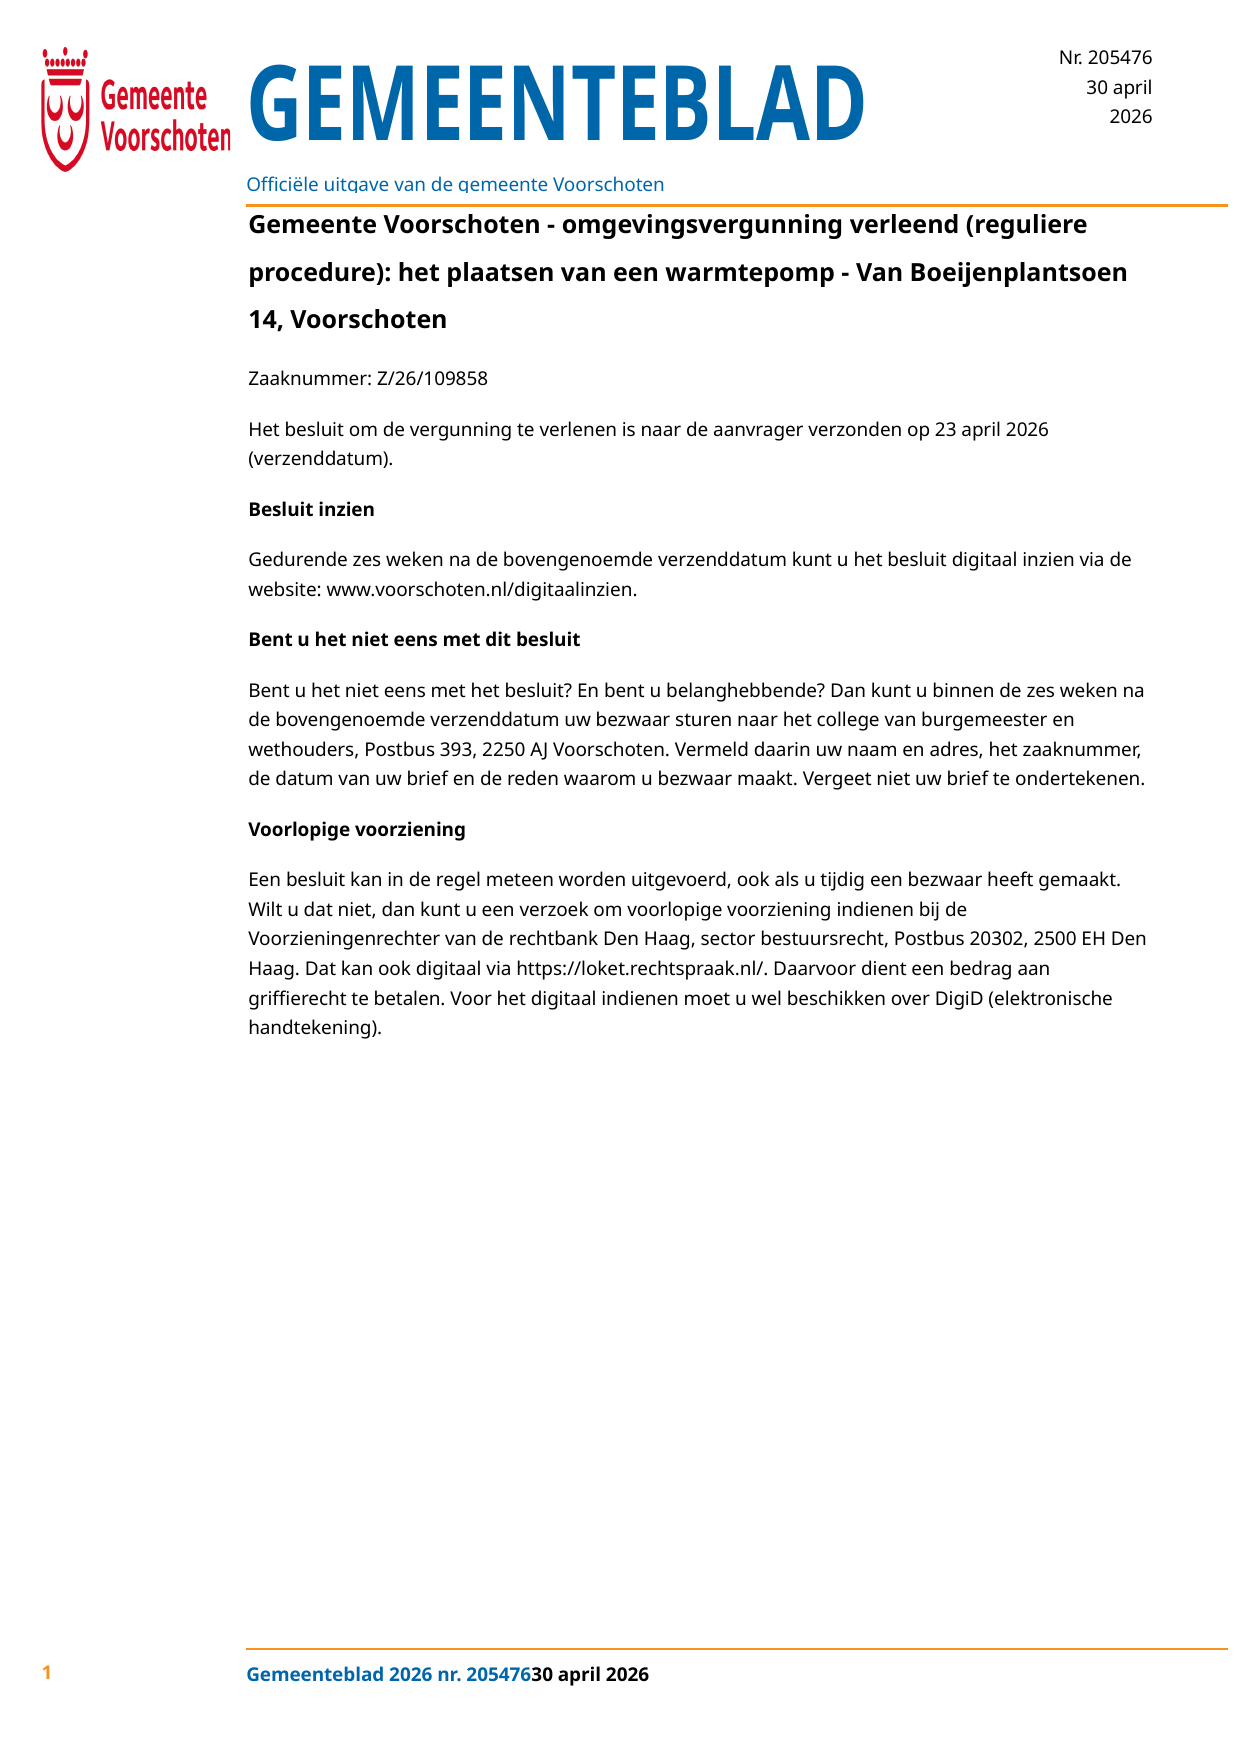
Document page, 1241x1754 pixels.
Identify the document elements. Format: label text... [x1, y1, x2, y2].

text Het besluit om de vergunning te verlenen is naar de aanvrager verzonden op 23 april 2026 (verzenddatum). [248, 416, 1152, 471]
text Gemeente Voorschoten - omgevingsvergunning verleend (reguliere procedure): het plaatsen van een warmtepomp - Van Boeijenplantsoen 14, Voorschoten [248, 207, 1152, 336]
text Een besluit kan in de regel meteen worden uitgevoerd, ook als u tijdig een bezwaar heeft gemaakt. Wilt u dat niet, dan kunt u een verzoek om voorlopige voorziening indienen bij de Voorzieningenrechter van de rechtbank Den Haag, sector bestuursrecht, Postbus 20302, 2500 EH Den Haag. Dat kan ook digitaal via https://loket.rechtspraak.nl/. Daarvoor dient een bedrag aan griffierecht te betalen. Voor het digitaal indienen moet u wel beschikken over DigiD (elektronische handtekening). [248, 866, 1152, 1040]
picture [41, 47, 231, 172]
text Gedurende zes weken na de bovengenoemde verzenddatum kunt u het besluit digitaal inzien via de website: www.voorschoten.nl/digitaalinzien. [248, 546, 1152, 602]
text Voorlopige voorziening [248, 816, 1152, 842]
text Bent u het niet eens met dit besluit [248, 626, 1152, 652]
text Besluit inzien [248, 496, 1152, 522]
text Bent u het niet eens met het besluit? En bent u belanghebbende? Dan kunt u binnen de zes weken na de bovengenoemde verzenddatum uw bezwaar sturen naar het college van burgemeester en wethouders, Postbus 393, 2250 AJ Voorschoten. Vermeld daarin uw naam en adres, het zaaknummer, de datum van uw brief en de reden waarom u bezwaar maakt. Vergeet niet uw brief te ondertekenen. [248, 677, 1152, 791]
text Zaaknummer: Z/26/109858 [248, 366, 1152, 391]
